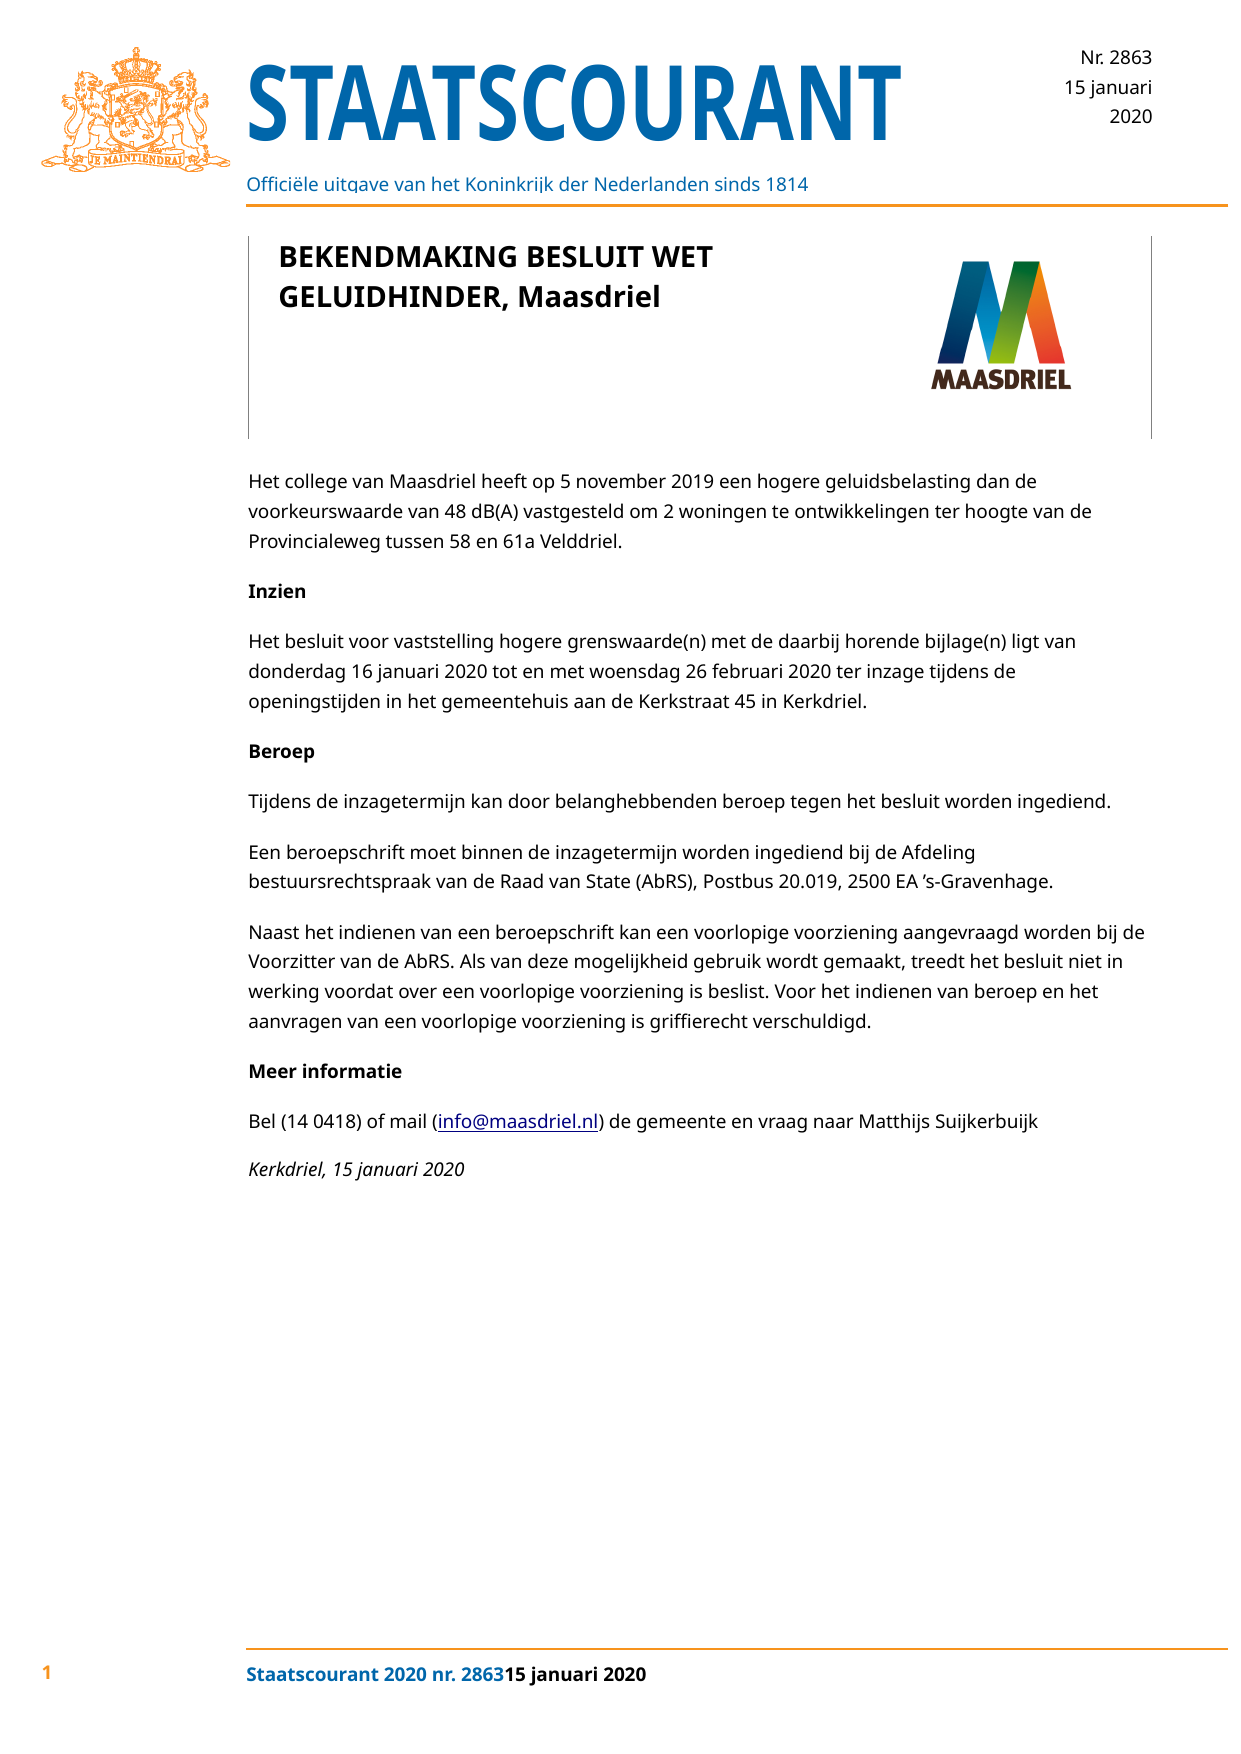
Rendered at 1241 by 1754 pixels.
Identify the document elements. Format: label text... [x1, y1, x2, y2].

table_header BEKENDMAKING BESLUIT WET GELUIDHINDER, Maasdriel [249, 236, 850, 439]
picture [912, 236, 1090, 414]
text Het college van Maasdriel heeft op 5 november 2019 een hogere geluidsbe­lasting dan de voorkeurswaarde van 48 dB(A) vastgesteld om 2 woningen te ontwikkelingen ter hoogte van de Provincialeweg tussen 58 en 61a Velddriel. [248, 469, 1152, 553]
table_header [850, 236, 912, 413]
text Het besluit voor vaststelling hogere grenswaarde(n) met de daarbij horende bijlage(n) ligt van donderdag 16 januari 2020 tot en met woensdag 26 februari 2020 ter inzage tijdens de openingstijden in het gemeen­tehuis aan de Kerkstraat 45 in Kerkdriel. [248, 629, 1152, 713]
text Naast het indienen van een beroepschrift kan een voorlopige voorziening aangevraagd worden bij de Voorzitter van de AbRS. Als van deze mogelijkheid gebruik wordt gemaakt, treedt het besluit niet in werking voordat over een voorlopige voorziening is beslist. Voor het indienen van beroep en het aanvragen van een voorlopige voorziening is griffierecht verschuldigd. [248, 919, 1152, 1033]
text Tijdens de inzagetermijn kan door belanghebbenden beroep tegen het besluit worden ingediend. [248, 789, 1152, 814]
text Een beroepschrift moet binnen de inzagetermijn worden ingediend bij de Afdeling bestuursrechtspraak van de Raad van State (AbRS), Postbus 20.019, 2500 EA ’s-Gravenhage. [248, 839, 1152, 894]
text Bel (14 0418) of mail (info@maasdriel.nl) de gemeente en vraag naar Matthijs Suijkerbuijk [248, 1109, 1152, 1134]
text Kerkdriel, 15 januari 2020 [248, 1156, 1152, 1182]
table_header [1090, 236, 1151, 413]
text Beroep [248, 738, 1152, 764]
table_header [850, 414, 1151, 439]
text Meer informatie [248, 1058, 1152, 1084]
text Inzien [248, 578, 1152, 604]
picture [41, 47, 231, 172]
